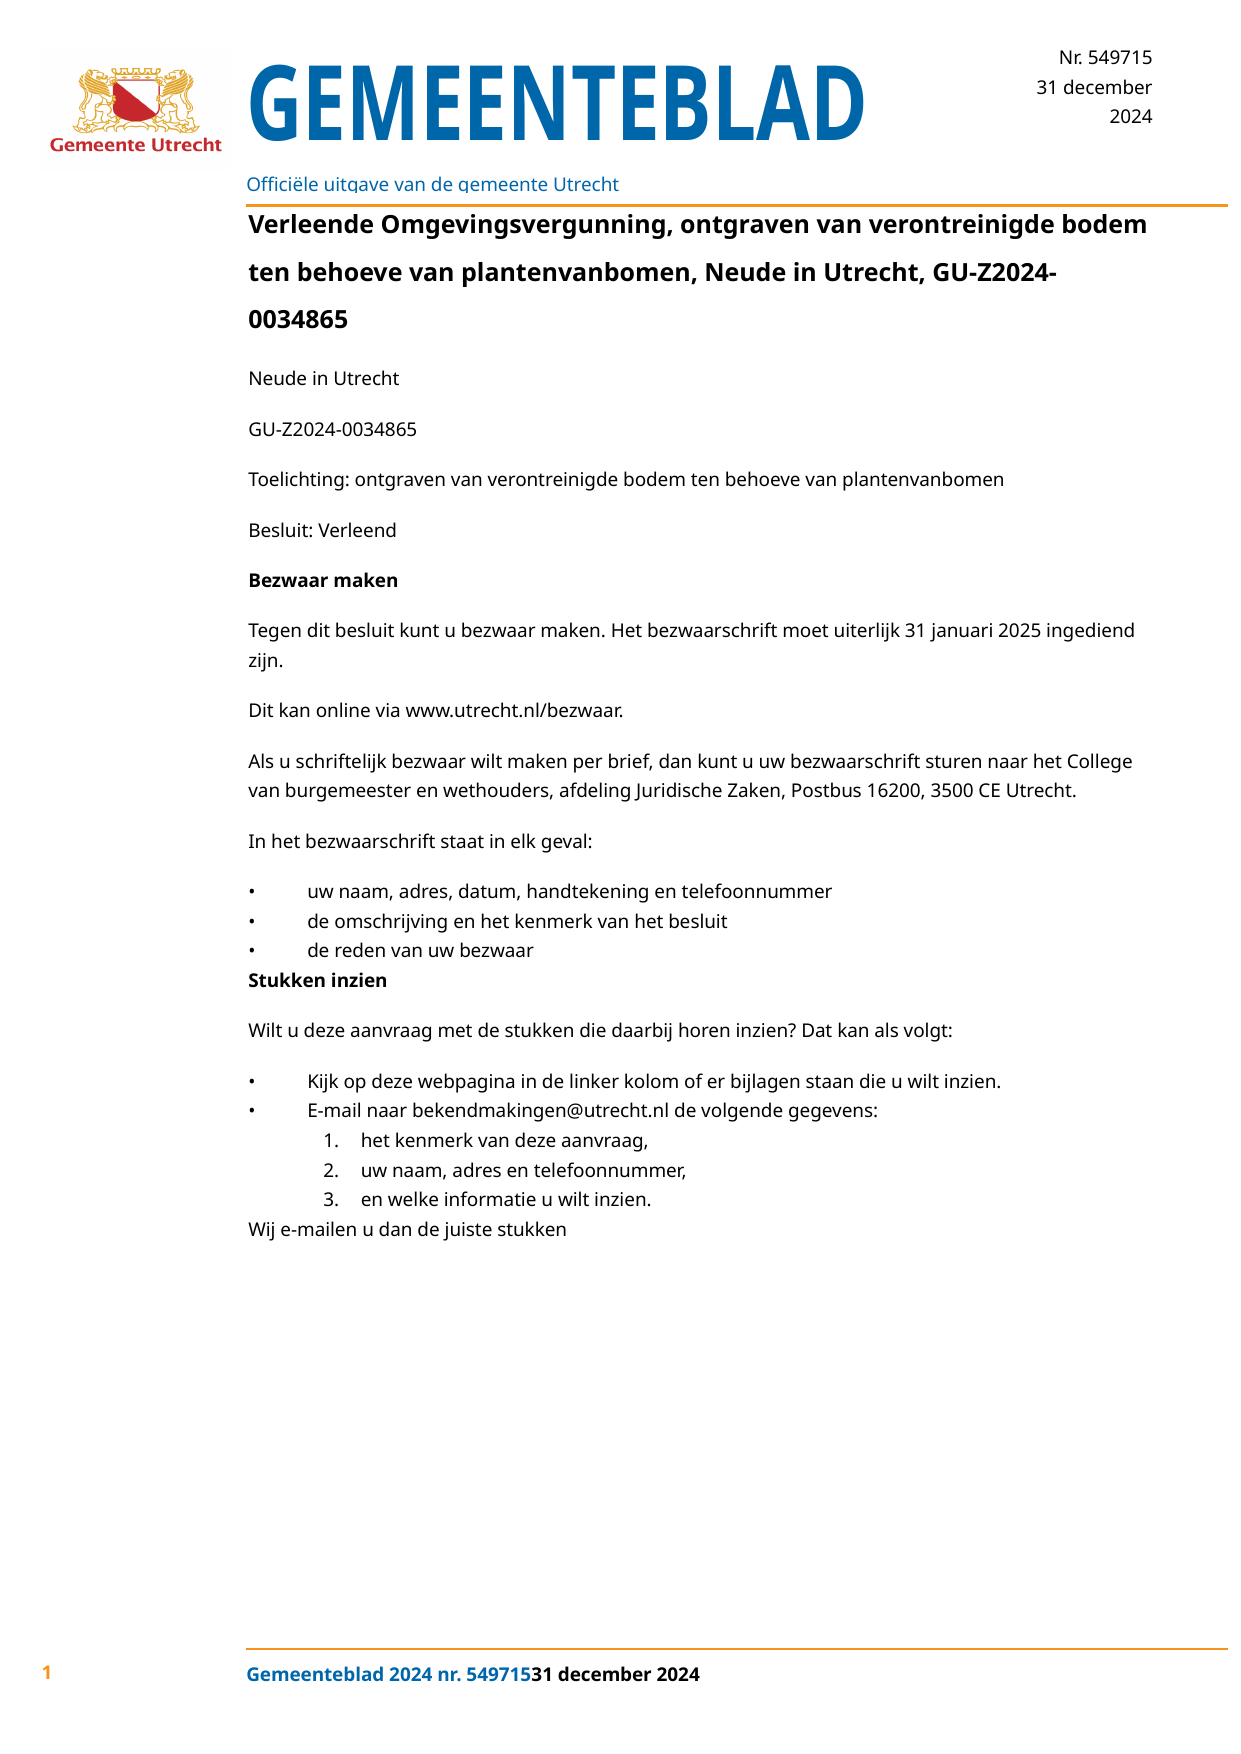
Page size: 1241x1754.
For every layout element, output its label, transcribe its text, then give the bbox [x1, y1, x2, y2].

list E-mail naar bekendmakingen@utrecht.nl de volgende gegevens: [248, 1098, 1152, 1123]
text Stukken inzien [248, 967, 1152, 993]
text Tegen dit besluit kunt u bezwaar maken. Het bezwaarschrift moet uiterlijk 31 januari 2025 ingediend zijn. [248, 618, 1152, 673]
list uw naam, adres en telefoonnummer, [323, 1157, 1152, 1182]
text Dit kan online via www.utrecht.nl/bezwaar. [248, 698, 1152, 723]
text GU-Z2024-0034865 [248, 416, 1152, 442]
text Verleende Omgevingsvergunning, ontgraven van verontreinigde bodem ten behoeve van plantenvanbomen, Neude in Utrecht, GU-Z2024-0034865 [248, 207, 1152, 336]
list de omschrijving en het kenmerk van het besluit [248, 908, 1152, 934]
text In het bezwaarschrift staat in elk geval: [248, 828, 1152, 854]
text Wilt u deze aanvraag met de stukken die daarbij horen inzien? Dat kan als volgt: [248, 1018, 1152, 1043]
list de reden van uw bezwaar [248, 938, 1152, 963]
picture [41, 47, 231, 172]
text Wij e-mailen u dan de juiste stukken [248, 1216, 1152, 1242]
text Toelichting: ontgraven van verontreinigde bodem ten behoeve van plantenvanbomen [248, 466, 1152, 492]
text Bezwaar maken [248, 567, 1152, 593]
list uw naam, adres, datum, handtekening en telefoonnummer [248, 878, 1152, 904]
list en welke informatie u wilt inzien. [323, 1186, 1152, 1212]
text Neude in Utrecht [248, 366, 1152, 391]
list Kijk op deze webpagina in de linker kolom of er bijlagen staan die u wilt inzien. [248, 1068, 1152, 1094]
text Als u schriftelijk bezwaar wilt maken per brief, dan kunt u uw bezwaarschrift sturen naar het College van burgemeester en wethouders, afdeling Juridische Zaken, Postbus 16200, 3500 CE Utrecht. [248, 748, 1152, 803]
list het kenmerk van deze aanvraag, [323, 1127, 1152, 1153]
text Besluit: Verleend [248, 517, 1152, 542]
